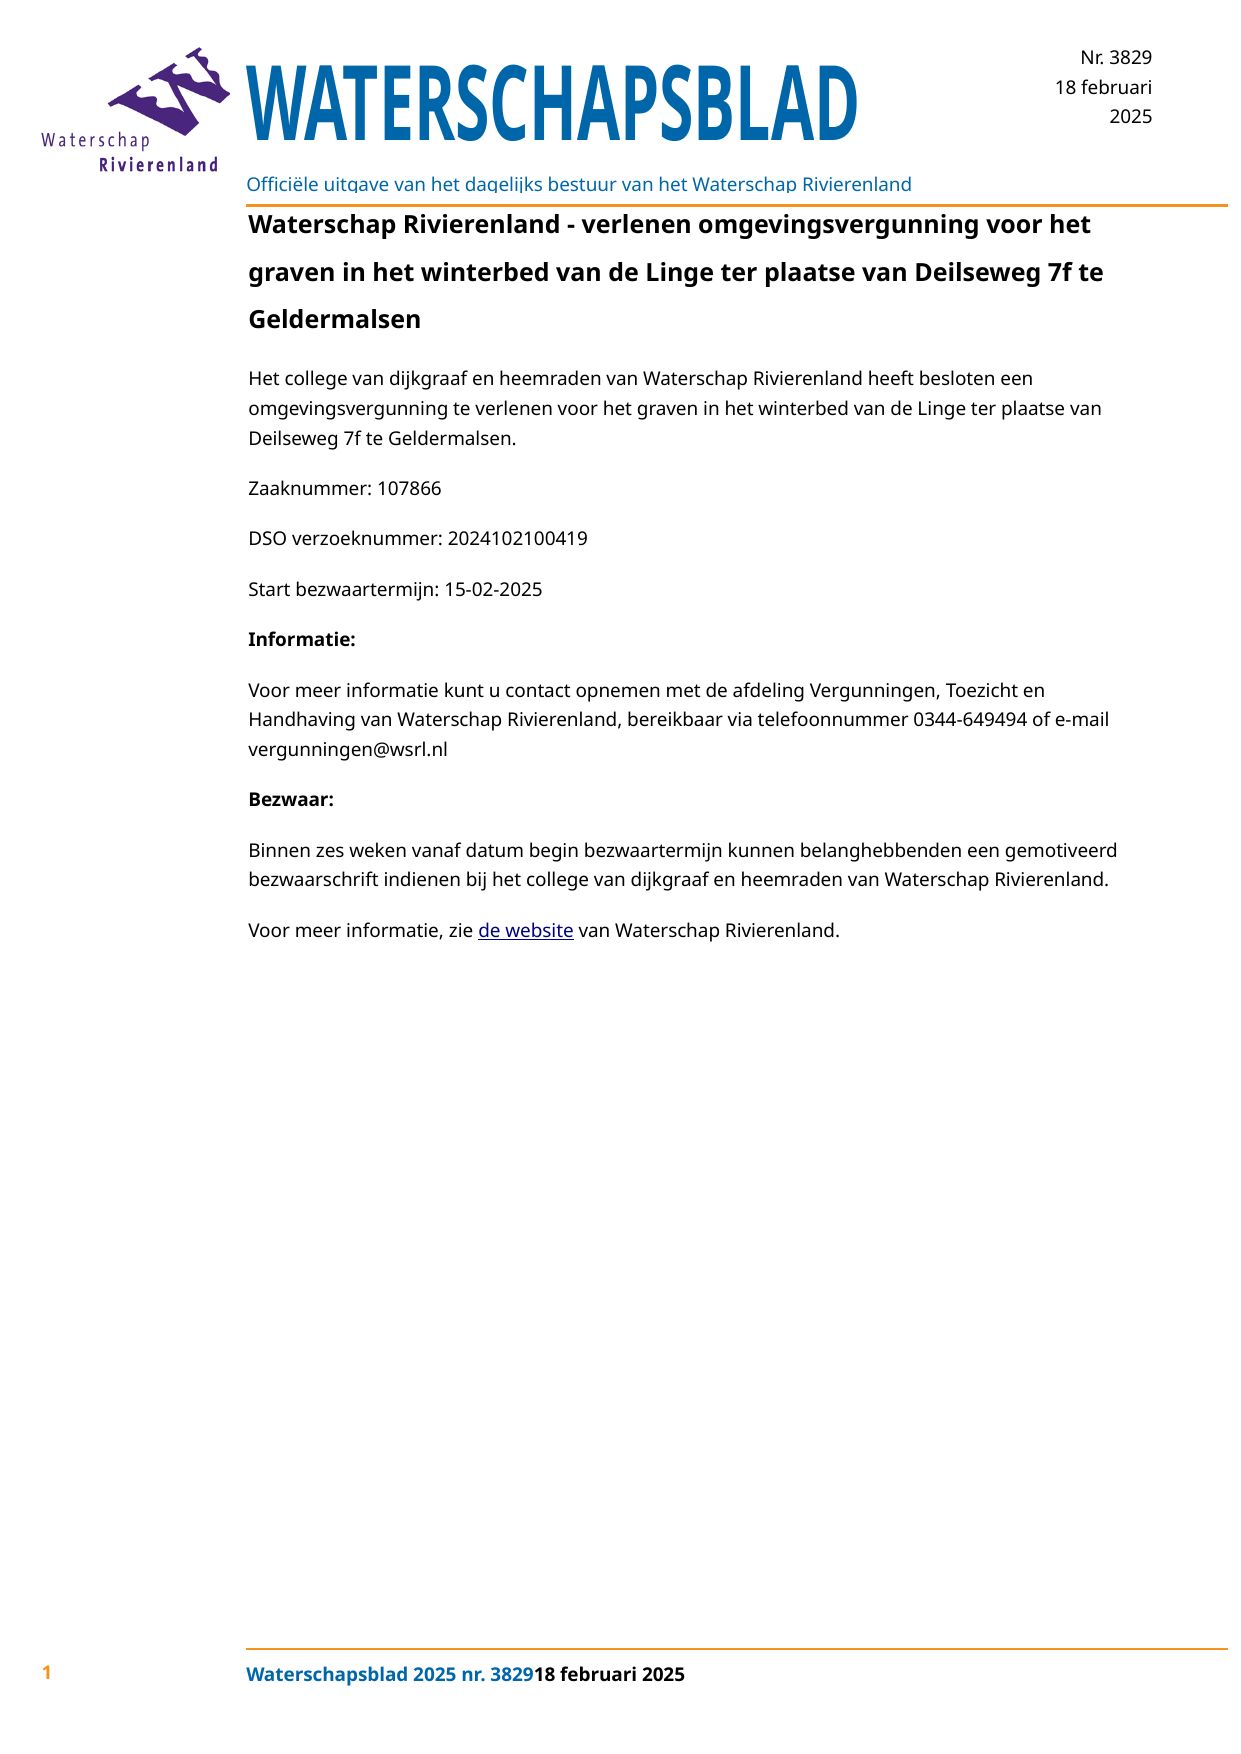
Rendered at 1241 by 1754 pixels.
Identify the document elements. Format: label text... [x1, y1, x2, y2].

text Start bezwaartermijn: 15-02-2025 [248, 576, 1152, 602]
text Waterschap Rivierenland - verlenen omgevingsvergunning voor het graven in het winterbed van de Linge ter plaatse van Deilseweg 7f te Geldermalsen [248, 207, 1152, 336]
picture [41, 47, 231, 172]
text Bezwaar: [248, 786, 1152, 812]
text Zaaknummer: 107866 [248, 475, 1152, 501]
text Voor meer informatie kunt u contact opnemen met de afdeling Vergunningen, Toezicht en Handhaving van Waterschap Rivierenland, bereikbaar via telefoonnummer 0344-649494 of e-mail vergunningen@wsrl.nl [248, 677, 1152, 762]
text Informatie: [248, 626, 1152, 652]
text DSO verzoeknummer: 2024102100419 [248, 526, 1152, 551]
text Het college van dijkgraaf en heemraden van Waterschap Rivierenland heeft besloten een omgevingsvergunning te verlenen voor het graven in het winterbed van de Linge ter plaatse van Deilseweg 7f te Geldermalsen. [248, 366, 1152, 450]
text Binnen zes weken vanaf datum begin bezwaartermijn kunnen belanghebbenden een gemotiveerd bezwaarschrift indienen bij het college van dijkgraaf en heemraden van Waterschap Rivierenland. [248, 837, 1152, 892]
text Voor meer informatie, zie de website van Waterschap Rivierenland. [248, 917, 1152, 942]
